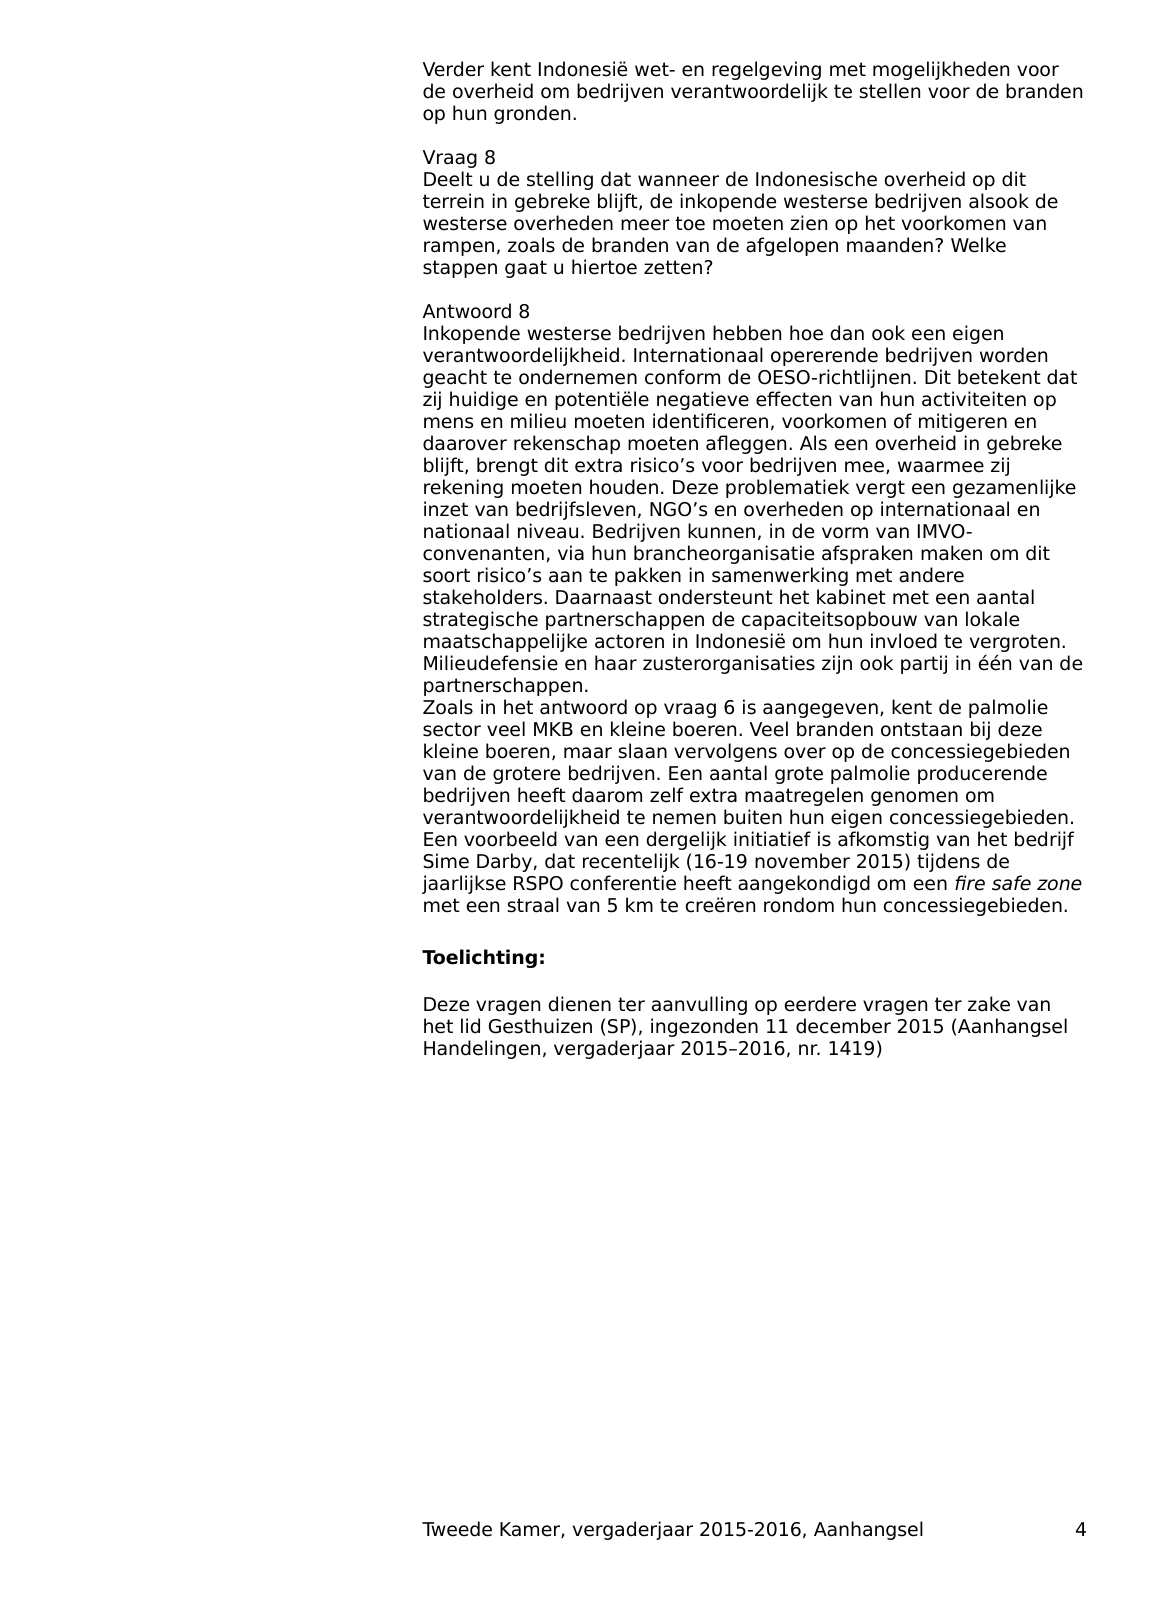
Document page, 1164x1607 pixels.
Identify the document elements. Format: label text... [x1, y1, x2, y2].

text Inkopende westerse bedrijven hebben hoe dan ook een eigen verantwoordelijkheid. Internationaal opererende bedrijven worden geacht te ondernemen conform de OESO-richtlijnen. Dit betekent dat zij huidige en potentiële negatieve effecten van hun activiteiten op mens en milieu moeten identificeren, voorkomen of mitigeren en daarover rekenschap moeten afleggen. Als een overheid in gebreke blijft, brengt dit extra risico’s voor bedrijven mee, waarmee zij rekening moeten houden. Deze problematiek vergt een gezamenlijke inzet van bedrijfsleven, NGO’s en overheden op internationaal en nationaal niveau. Bedrijven kunnen, in de vorm van IMVO-convenanten, via hun brancheorganisatie afspraken maken om dit soort risico’s aan te pakken in samenwerking met andere stakeholders. Daarnaast ondersteunt het kabinet met een aantal strategische partnerschappen de capaciteitsopbouw van lokale maatschappelijke actoren in Indonesië om hun invloed te vergroten. Milieudefensie en haar zusterorganisaties zijn ook partij in één van de partnerschappen. [422, 323, 1087, 697]
text Deze vragen dienen ter aanvulling op eerdere vragen ter zake van het lid Gesthuizen (SP), ingezonden 11 december 2015 (Aanhangsel Handelingen, vergaderjaar 2015–2016, nr. 1419) [422, 994, 1087, 1059]
text Vraag 8 [422, 147, 1087, 169]
text Verder kent Indonesië wet- en regelgeving met mogelijkheden voor de overheid om bedrijven verantwoordelijk te stellen voor de branden op hun gronden. [422, 59, 1087, 125]
text Antwoord 8 [422, 301, 1087, 323]
text Deelt u de stelling dat wanneer de Indonesische overheid op dit terrein in gebreke blijft, de inkopende westerse bedrijven alsook de westerse overheden meer toe moeten zien op het voorkomen van rampen, zoals de branden van de afgelopen maanden? Welke stappen gaat u hiertoe zetten? [422, 169, 1087, 279]
text Zoals in het antwoord op vraag 6 is aangegeven, kent de palmolie sector veel MKB en kleine boeren. Veel branden ontstaan bij deze kleine boeren, maar slaan vervolgens over op de concessiegebieden van de grotere bedrijven. Een aantal grote palmolie producerende bedrijven heeft daarom zelf extra maatregelen genomen om verantwoordelijkheid te nemen buiten hun eigen concessiegebieden. Een voorbeeld van een dergelijk initiatief is afkomstig van het bedrijf Sime Darby, dat recentelijk (16-19 november 2015) tijdens de jaarlijkse RSPO conferentie heeft aangekondigd om een fire safe zone met een straal van 5 km te creëren rondom hun concessiegebieden. [422, 697, 1087, 917]
subtitle Toelichting: [422, 947, 1087, 969]
